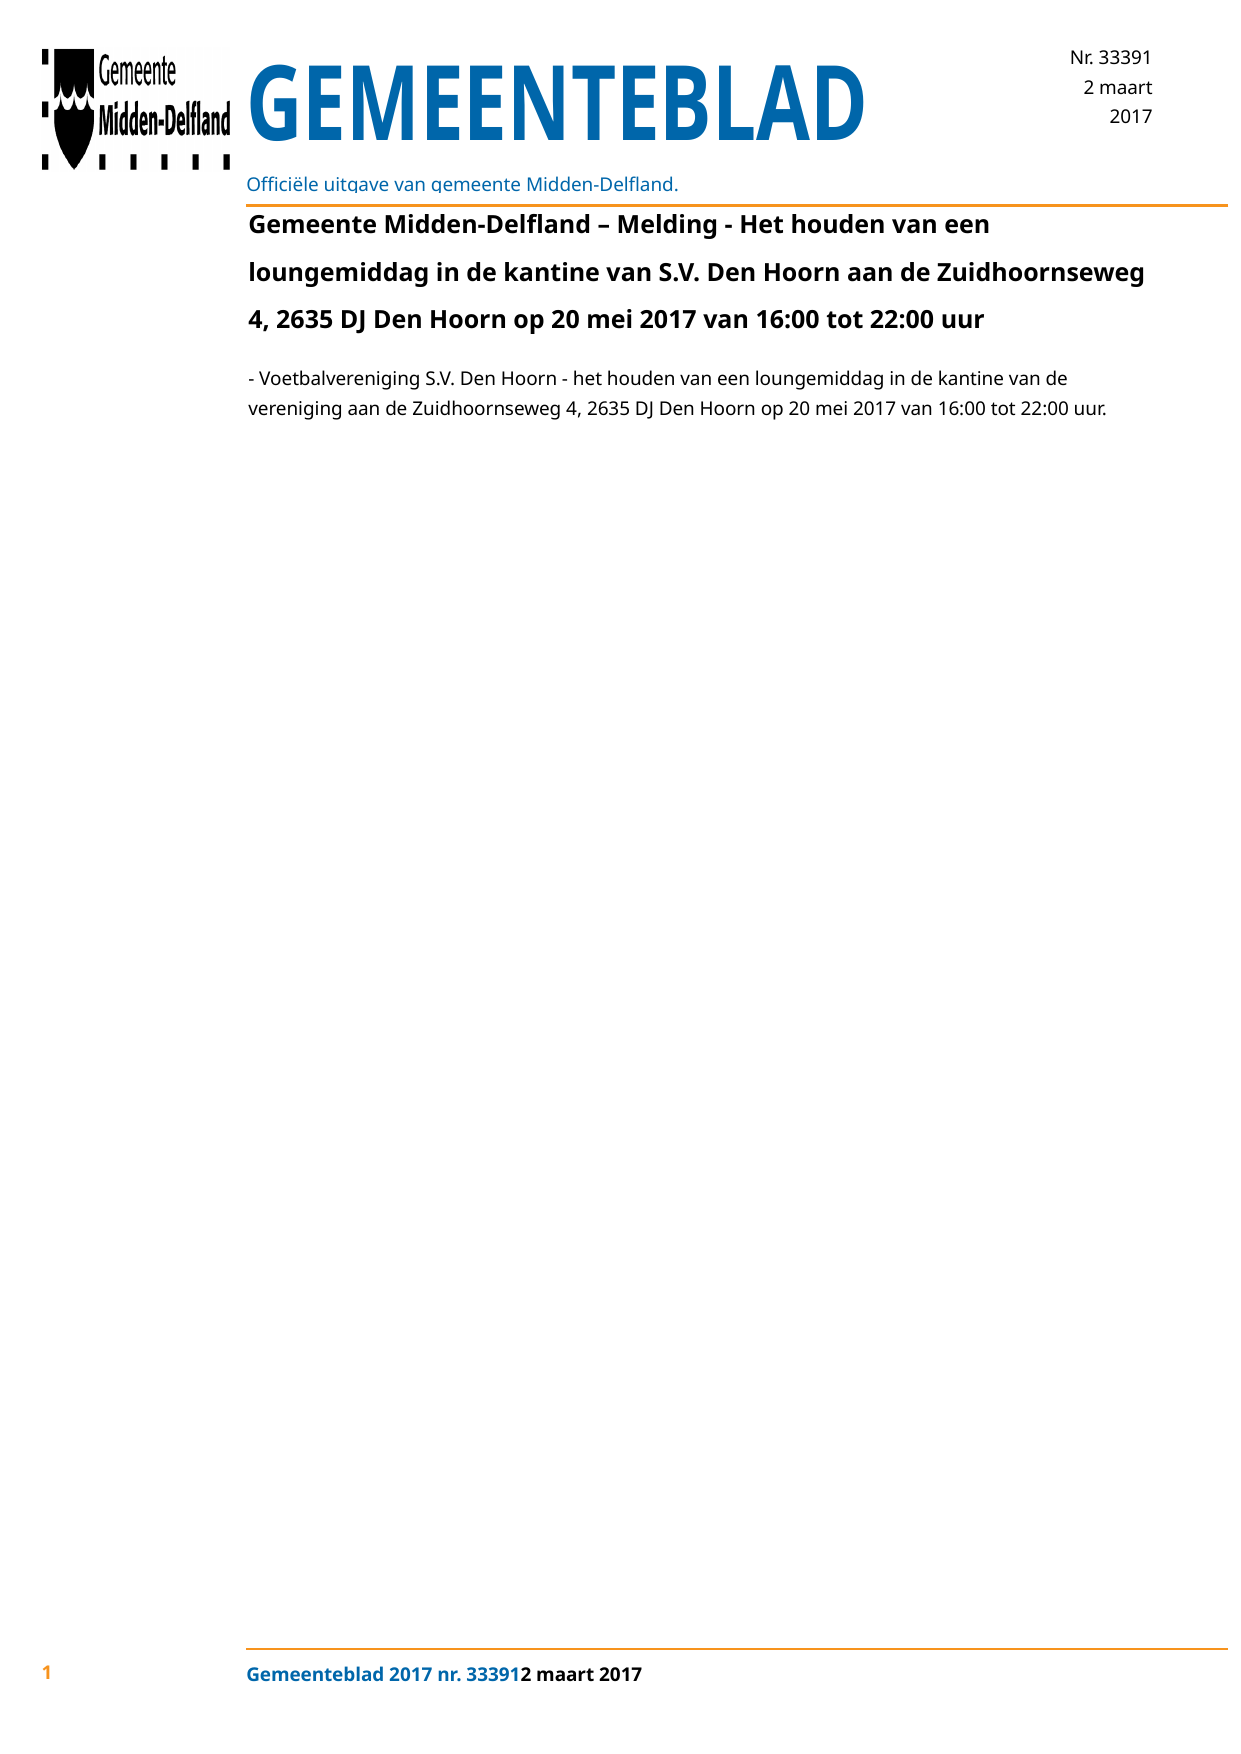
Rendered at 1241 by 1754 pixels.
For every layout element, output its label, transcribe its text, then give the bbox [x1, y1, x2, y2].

picture [41, 47, 231, 172]
text - Voetbalvereniging S.V. Den Hoorn - het houden van een loungemiddag in de kantine van de vereniging aan de Zuidhoornseweg 4, 2635 DJ Den Hoorn op 20 mei 2017 van 16:00 tot 22:00 uur. [248, 366, 1152, 421]
text Gemeente Midden-Delfland – Melding - Het houden van een loungemiddag in de kantine van S.V. Den Hoorn aan de Zuidhoornseweg 4, 2635 DJ Den Hoorn op 20 mei 2017 van 16:00 tot 22:00 uur [248, 207, 1152, 336]
